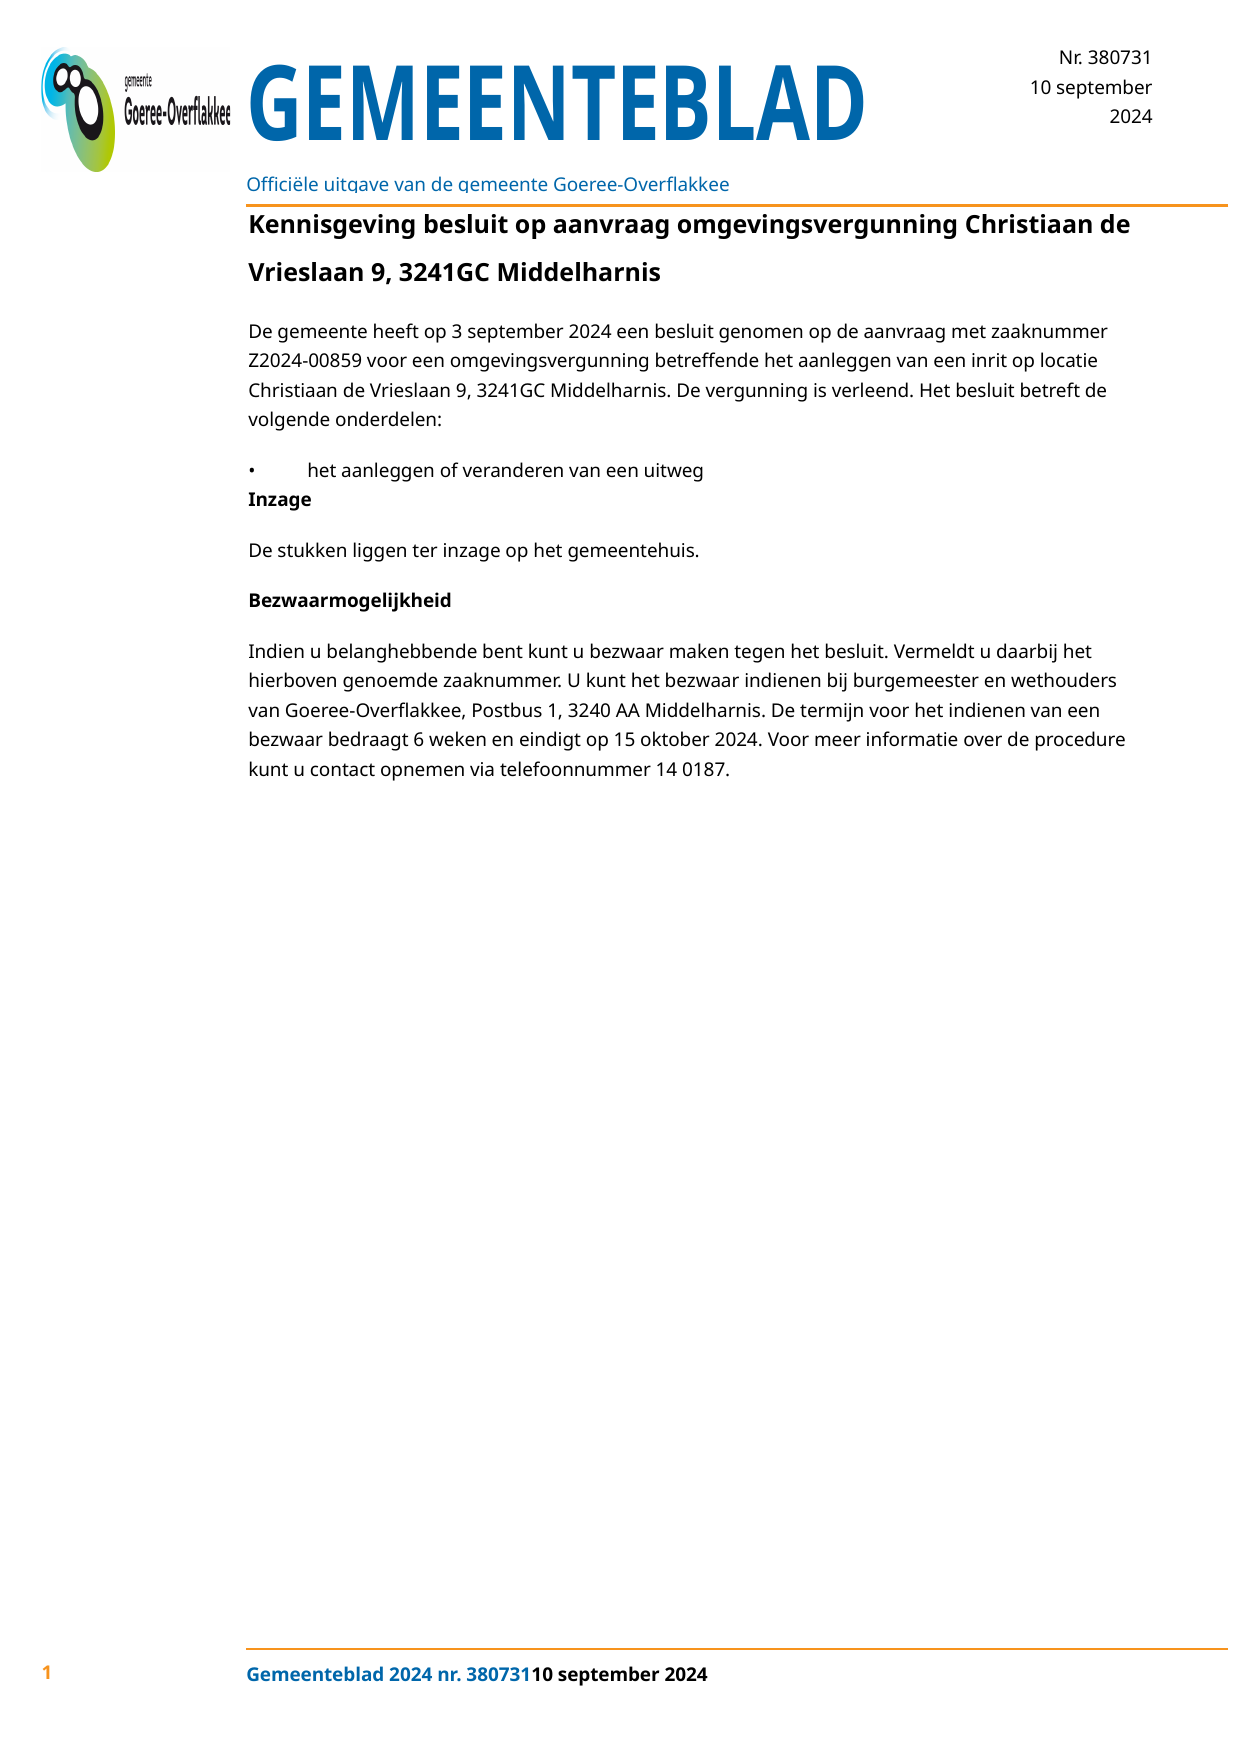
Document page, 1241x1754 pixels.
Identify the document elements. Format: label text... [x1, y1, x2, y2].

text Inzage [248, 487, 1152, 512]
list het aanleggen of veranderen van een uitweg [248, 457, 1152, 483]
picture [41, 47, 231, 172]
text Kennisgeving besluit op aanvraag omgevingsvergunning Christiaan de Vrieslaan 9, 3241GC Middelharnis [248, 207, 1152, 288]
text De gemeente heeft op 3 september 2024 een besluit genomen op de aanvraag met zaaknummer Z2024-00859 voor een omgevingsvergunning betreffende het aanleggen van een inrit op locatie Christiaan de Vrieslaan 9, 3241GC Middelharnis. De vergunning is verleend. Het besluit betreft de volgende onderdelen: [248, 318, 1152, 432]
text Indien u belanghebbende bent kunt u bezwaar maken tegen het besluit. Vermeldt u daarbij het hierboven genoemde zaaknummer. U kunt het bezwaar indienen bij burgemeester en wethouders van Goeree-Overflakkee, Postbus 1, 3240 AA Middelharnis. De termijn voor het indienen van een bezwaar bedraagt 6 weken en eindigt op 15 oktober 2024. Voor meer informatie over de procedure kunt u contact opnemen via telefoonnummer 14 0187. [248, 638, 1152, 782]
text Bezwaarmogelijkheid [248, 587, 1152, 613]
text De stukken liggen ter inzage op het gemeentehuis. [248, 537, 1152, 563]
